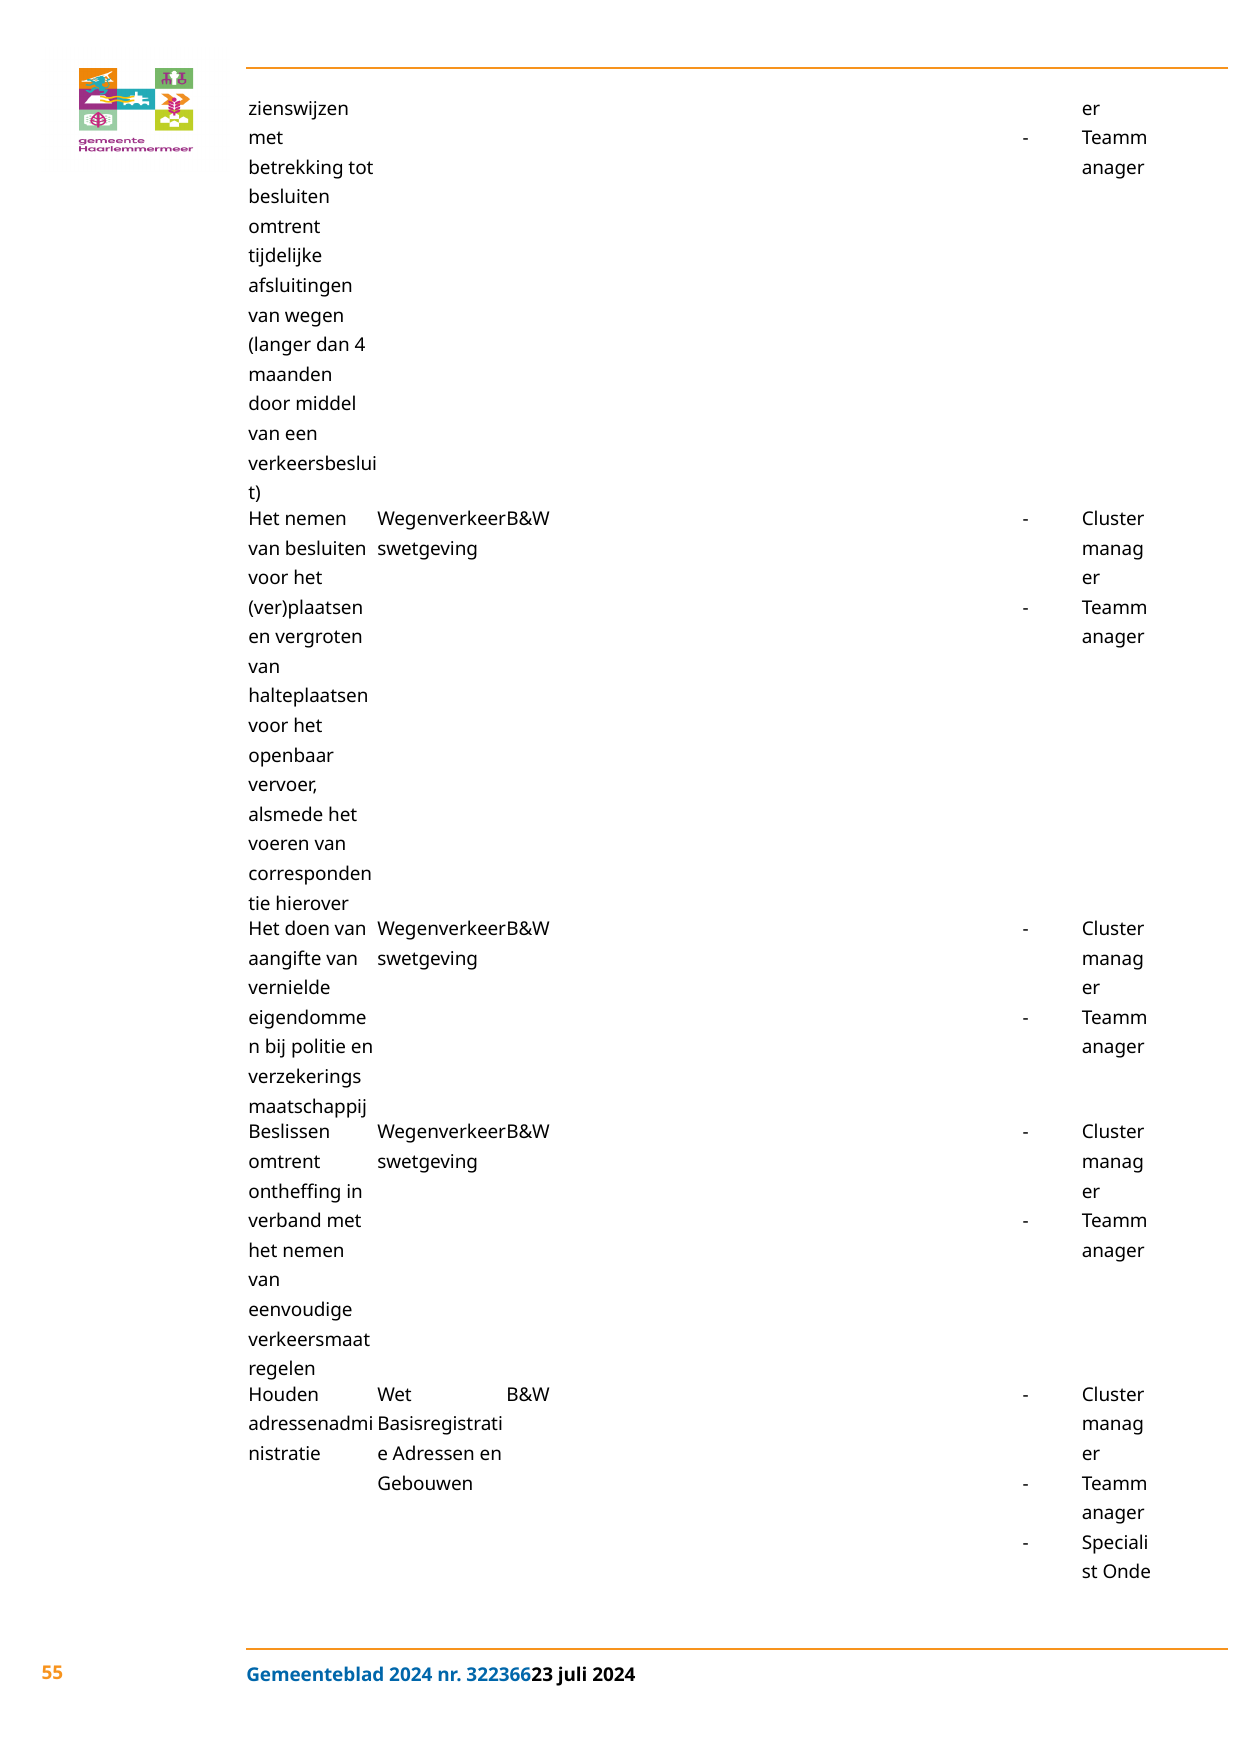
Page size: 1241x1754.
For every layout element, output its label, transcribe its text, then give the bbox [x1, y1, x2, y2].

table_cell Het doen van aangifte van vernielde eigendommen bij politie en verzekeringsmaatschappij [248, 915, 377, 1119]
table_cell Houden adressenadministratie [248, 1381, 377, 1584]
table_cell Clustermanager Teammanager [1023, 505, 1152, 915]
table_cell Clustermanager Teammanager [1023, 1119, 1152, 1381]
table_cell [894, 505, 1022, 915]
table_cell Beslissen omtrent ontheffing in verband met het nemen van eenvoudige verkeersmaatregelen [248, 1119, 377, 1381]
table_cell Wegenverkeerswetgeving [377, 1119, 506, 1381]
table_cell B&W [506, 1119, 893, 1381]
table_cell [894, 915, 1022, 1119]
table_cell [894, 95, 1022, 505]
table_cell [894, 1381, 1022, 1584]
table_cell Clustermanager Teammanager Specialist Onde [1023, 1381, 1152, 1584]
table_cell Clustermanager Teammanager [1023, 915, 1152, 1119]
table_cell B&W [506, 505, 893, 915]
table_cell [506, 95, 893, 505]
table_cell [894, 1119, 1022, 1381]
table_cell Het nemen van besluiten voor het (ver)plaatsen en vergroten van halteplaatsen voor het openbaar vervoer, alsmede het voeren van correspondentie hierover [248, 505, 377, 915]
picture [41, 47, 231, 172]
table_cell Wegenverkeerswetgeving [377, 505, 506, 915]
table_cell er Teammanager [1023, 95, 1152, 505]
table_cell Wet Basisregistratie Adressen en Gebouwen [377, 1381, 506, 1584]
table_cell Wegenverkeerswetgeving [377, 915, 506, 1119]
table_cell B&W [506, 915, 893, 1119]
table_cell B&W [506, 1381, 893, 1584]
table_cell zienswijzen met betrekking tot besluiten omtrent tijdelijke afsluitingen van wegen (langer dan 4 maanden door middel van een verkeersbesluit) [248, 95, 377, 505]
table_cell [377, 95, 506, 505]
